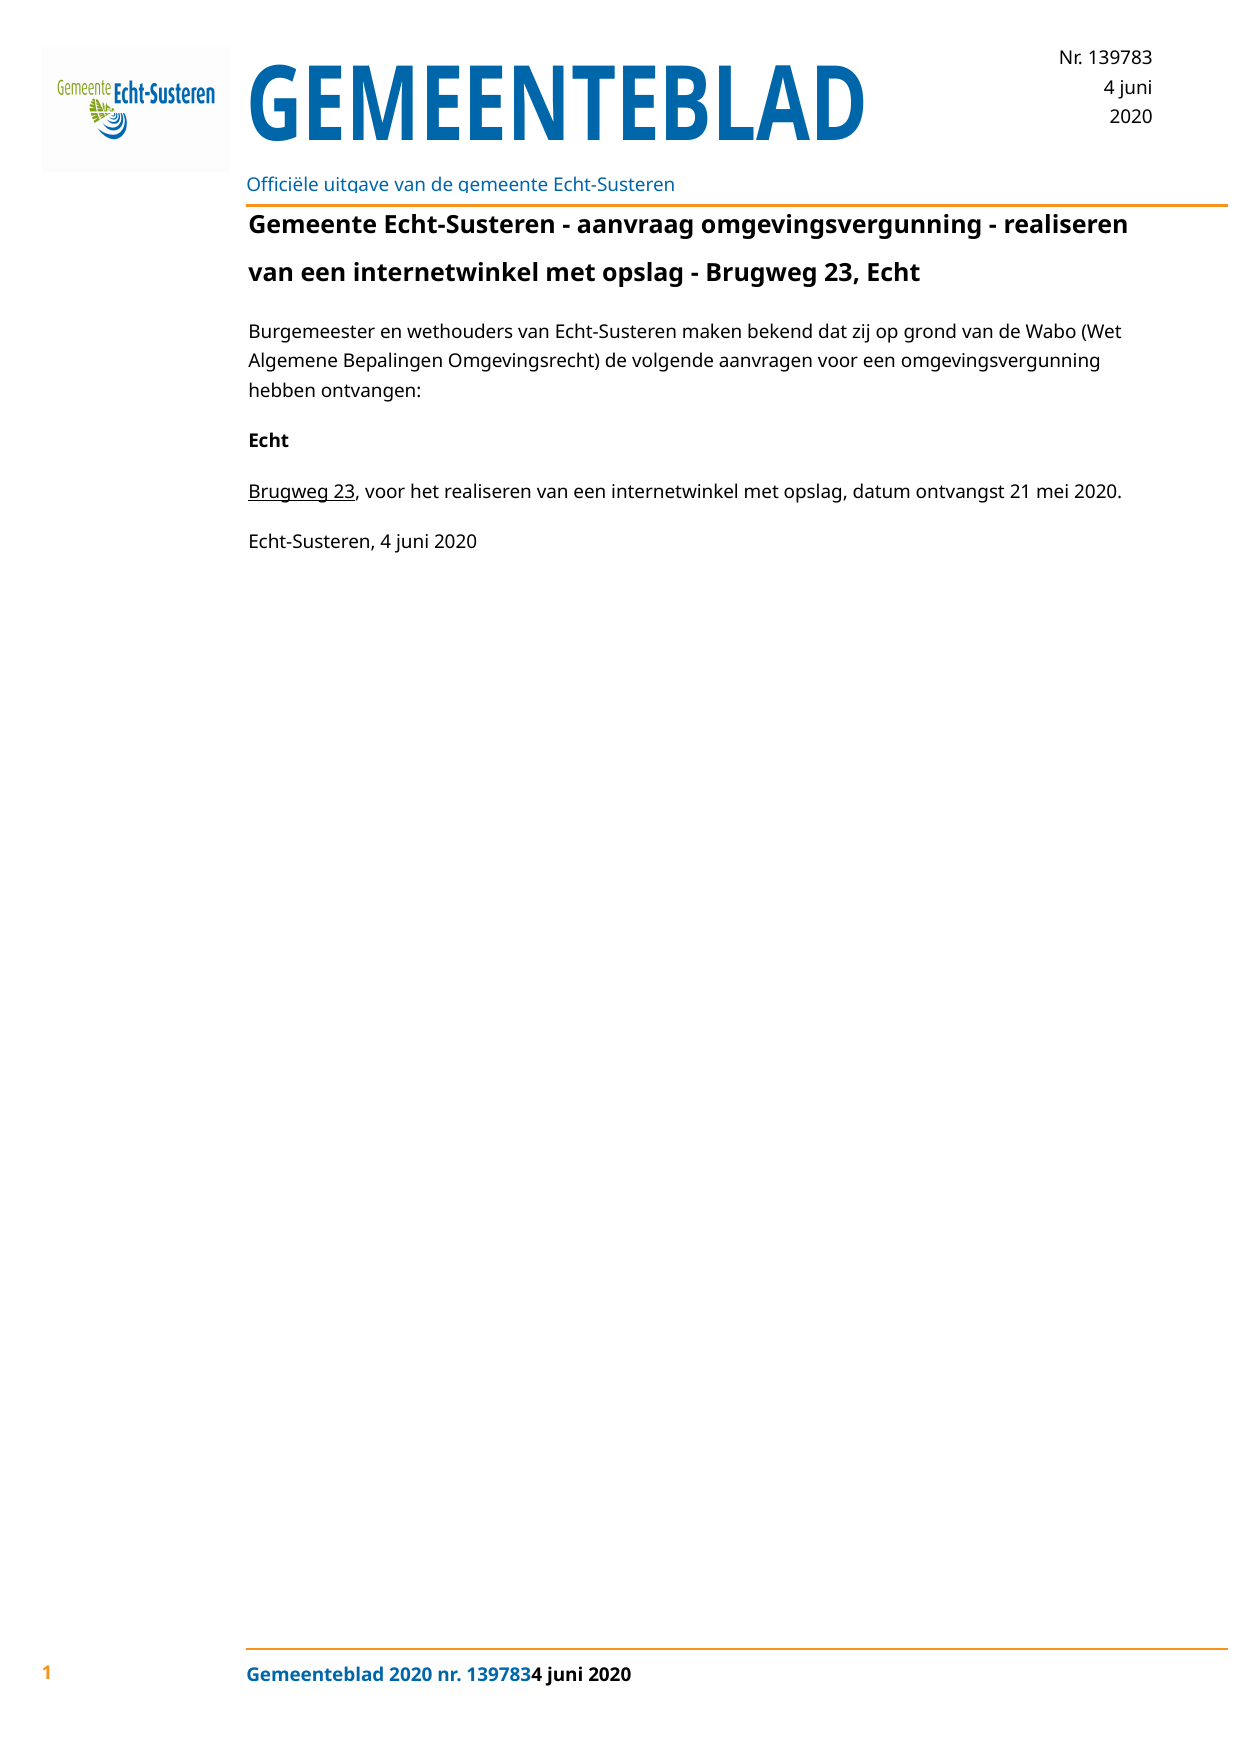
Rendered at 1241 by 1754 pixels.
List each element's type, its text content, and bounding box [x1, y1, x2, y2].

text Brugweg 23, voor het realiseren van een internetwinkel met opslag, datum ontvangst 21 mei 2020. [248, 478, 1152, 504]
text Burgemeester en wethouders van Echt-Susteren maken bekend dat zij op grond van de Wabo (Wet Algemene Bepalingen Omgevingsrecht) de volgende aanvragen voor een omgevingsvergunning hebben ontvangen: [248, 318, 1152, 403]
text Echt [248, 427, 1152, 453]
text Echt-Susteren, 4 juni 2020 [248, 528, 1152, 554]
text Gemeente Echt-Susteren - aanvraag omgevingsvergunning - realiseren van een internetwinkel met opslag - Brugweg 23, Echt [248, 207, 1152, 288]
picture [41, 47, 231, 172]
